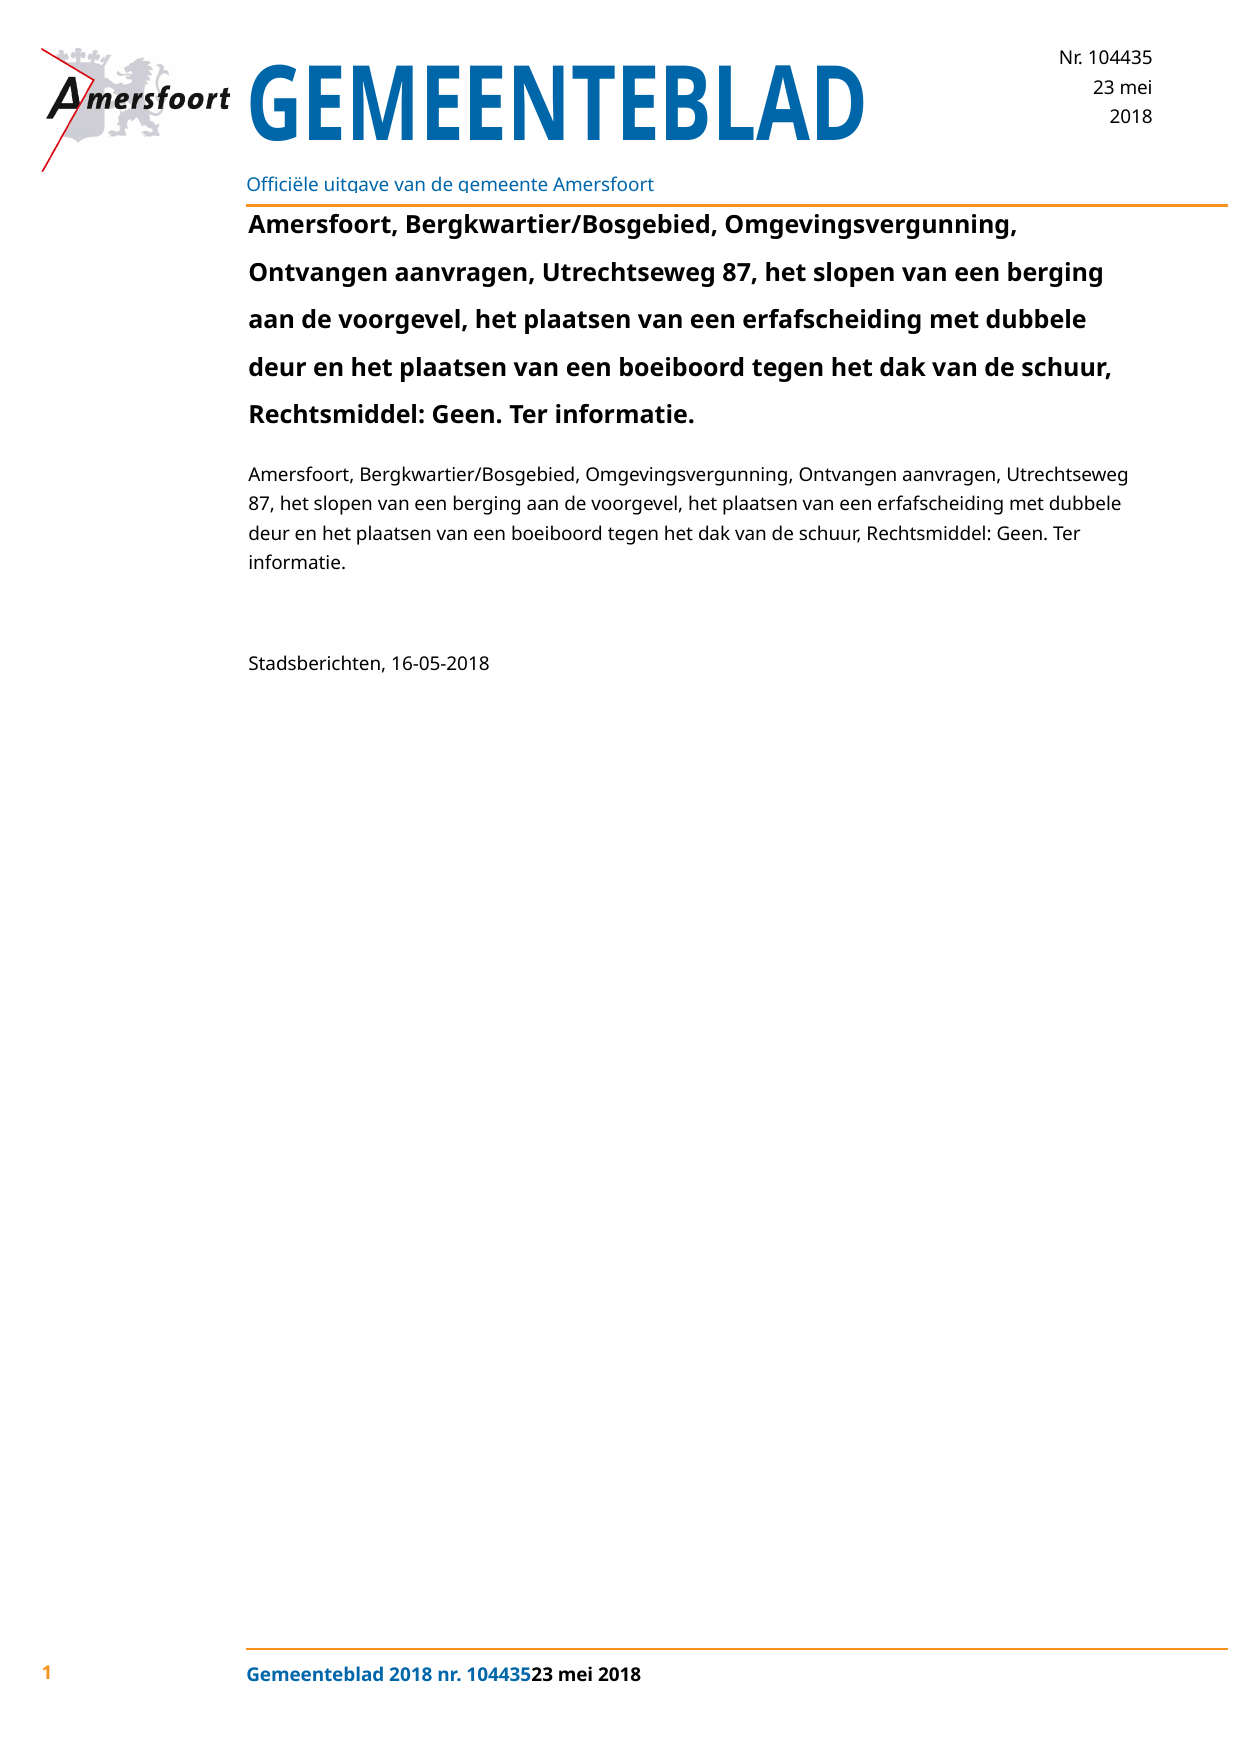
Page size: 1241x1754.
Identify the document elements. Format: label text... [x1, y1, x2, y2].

text Amersfoort, Bergkwartier/Bosgebied, Omgevingsvergunning, Ontvangen aanvragen, Utrechtseweg 87, het slopen van een berging aan de voorgevel, het plaatsen van een erfafscheiding met dubbele deur en het plaatsen van een boeiboord tegen het dak van de schuur, Rechtsmiddel: Geen. Ter informatie. [248, 207, 1152, 431]
text Stadsberichten, 16-05-2018 [248, 650, 1152, 676]
picture [41, 47, 231, 172]
text Amersfoort, Bergkwartier/Bosgebied, Omgevingsvergunning, Ontvangen aanvragen, Utrechtseweg 87, het slopen van een berging aan de voorgevel, het plaatsen van een erfafscheiding met dubbele deur en het plaatsen van een boeiboord tegen het dak van de schuur, Rechtsmiddel: Geen. Ter informatie. [248, 461, 1152, 575]
